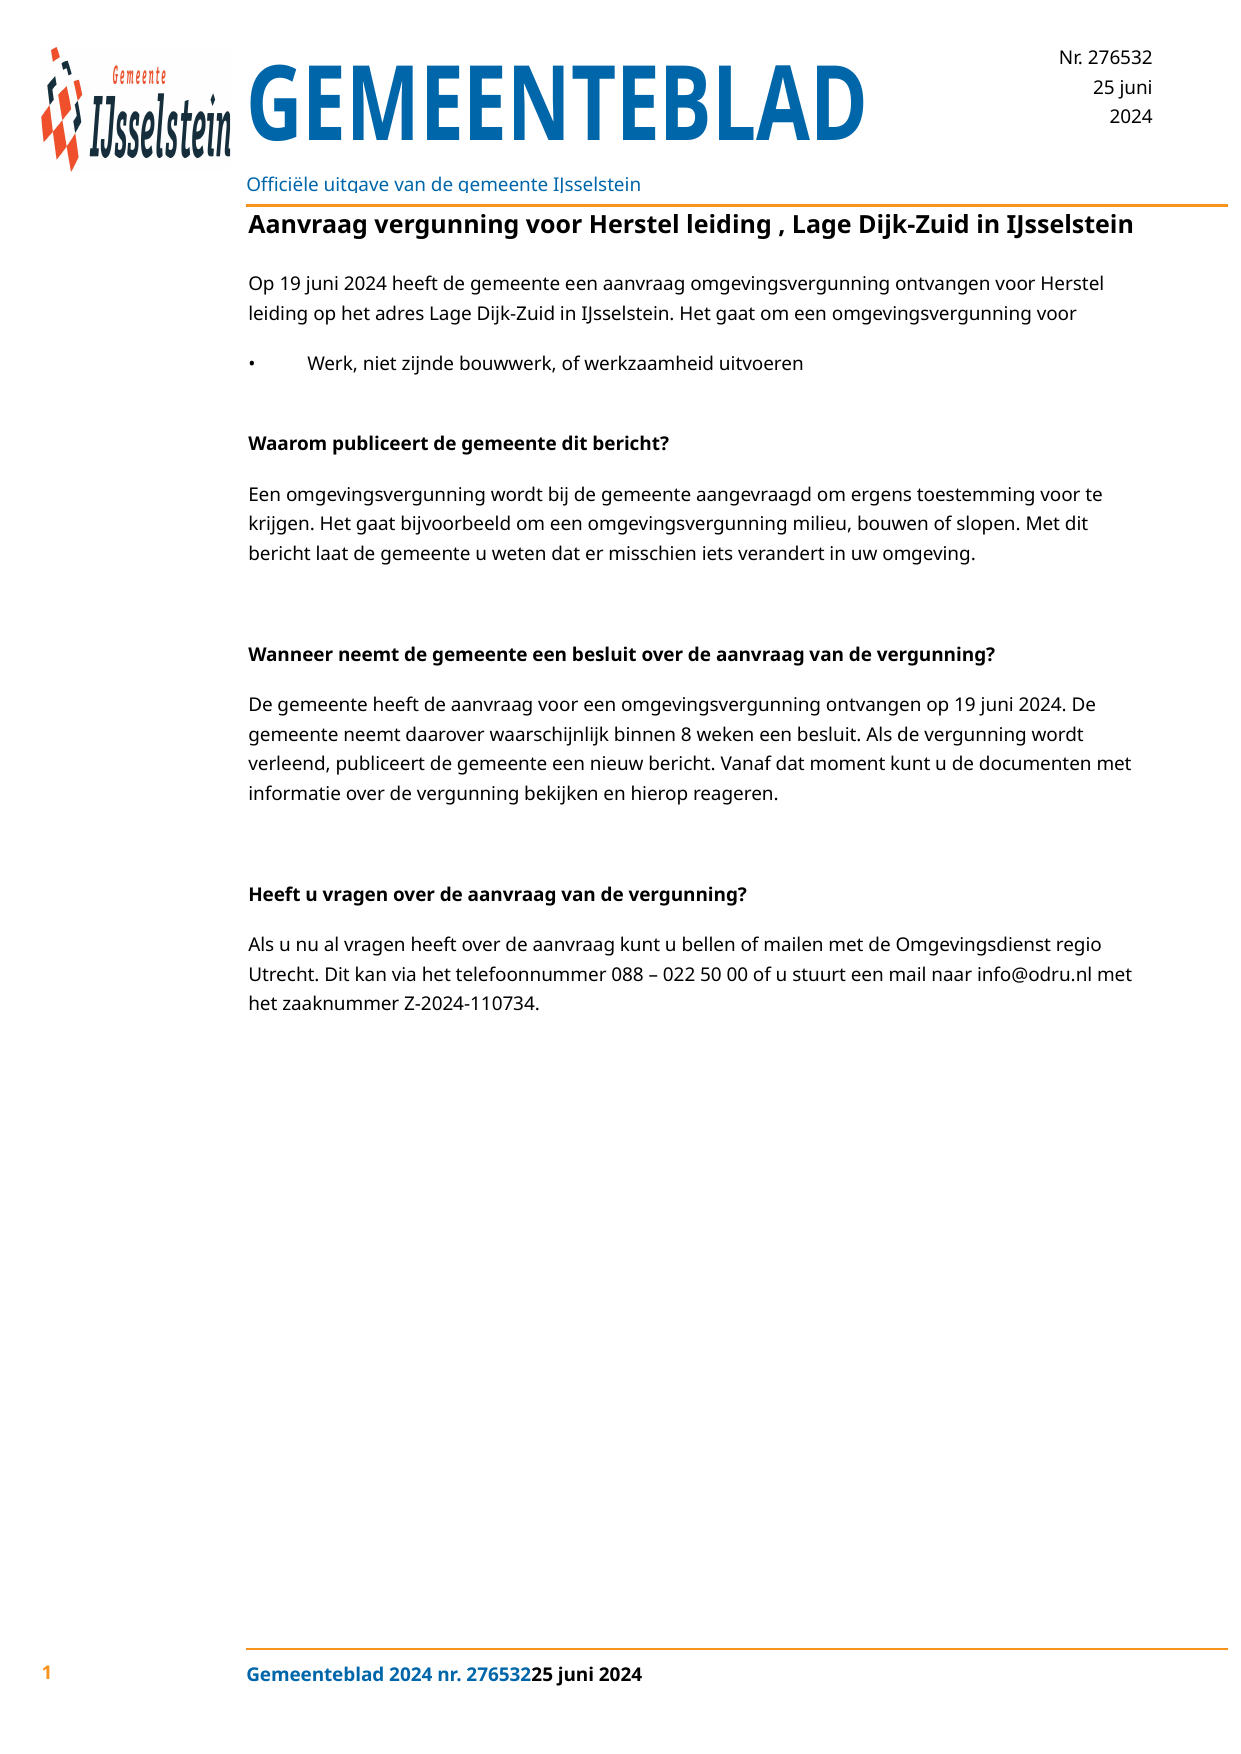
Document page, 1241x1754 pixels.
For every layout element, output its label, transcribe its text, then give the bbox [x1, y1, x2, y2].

list Werk, niet zijnde bouwwerk, of werkzaamheid uitvoeren [248, 350, 1152, 376]
text De gemeente heeft de aanvraag voor een omgevingsvergunning ontvangen op 19 juni 2024. De gemeente neemt daarover waarschijnlijk binnen 8 weken een besluit. Als de vergunning wordt verleend, publiceert de gemeente een nieuw bericht. Vanaf dat moment kunt u de documenten met informatie over de vergunning bekijken en hierop reageren. [248, 691, 1152, 806]
text Als u nu al vragen heeft over de aanvraag kunt u bellen of mailen met de Omgevingsdienst regio Utrecht. Dit kan via het telefoonnummer 088 – 022 50 00 of u stuurt een mail naar info@odru.nl met het zaaknummer Z-2024-110734. [248, 931, 1152, 1016]
picture [41, 47, 231, 172]
text Heeft u vragen over de aanvraag van de vergunning? [248, 881, 1152, 906]
text Waarom publiceert de gemeente dit bericht? [248, 430, 1152, 456]
text Aanvraag vergunning voor Herstel leiding , Lage Dijk-Zuid in IJsselstein [248, 207, 1152, 241]
text Op 19 juni 2024 heeft de gemeente een aanvraag omgevingsvergunning ontvangen voor Herstel leiding op het adres Lage Dijk-Zuid in IJsselstein. Het gaat om een omgevingsvergunning voor [248, 270, 1152, 326]
text Wanneer neemt de gemeente een besluit over de aanvraag van de vergunning? [248, 641, 1152, 666]
text Een omgevingsvergunning wordt bij de gemeente aangevraagd om ergens toestemming voor te krijgen. Het gaat bijvoorbeeld om een omgevingsvergunning milieu, bouwen of slopen. Met dit bericht laat de gemeente u weten dat er misschien iets verandert in uw omgeving. [248, 481, 1152, 566]
